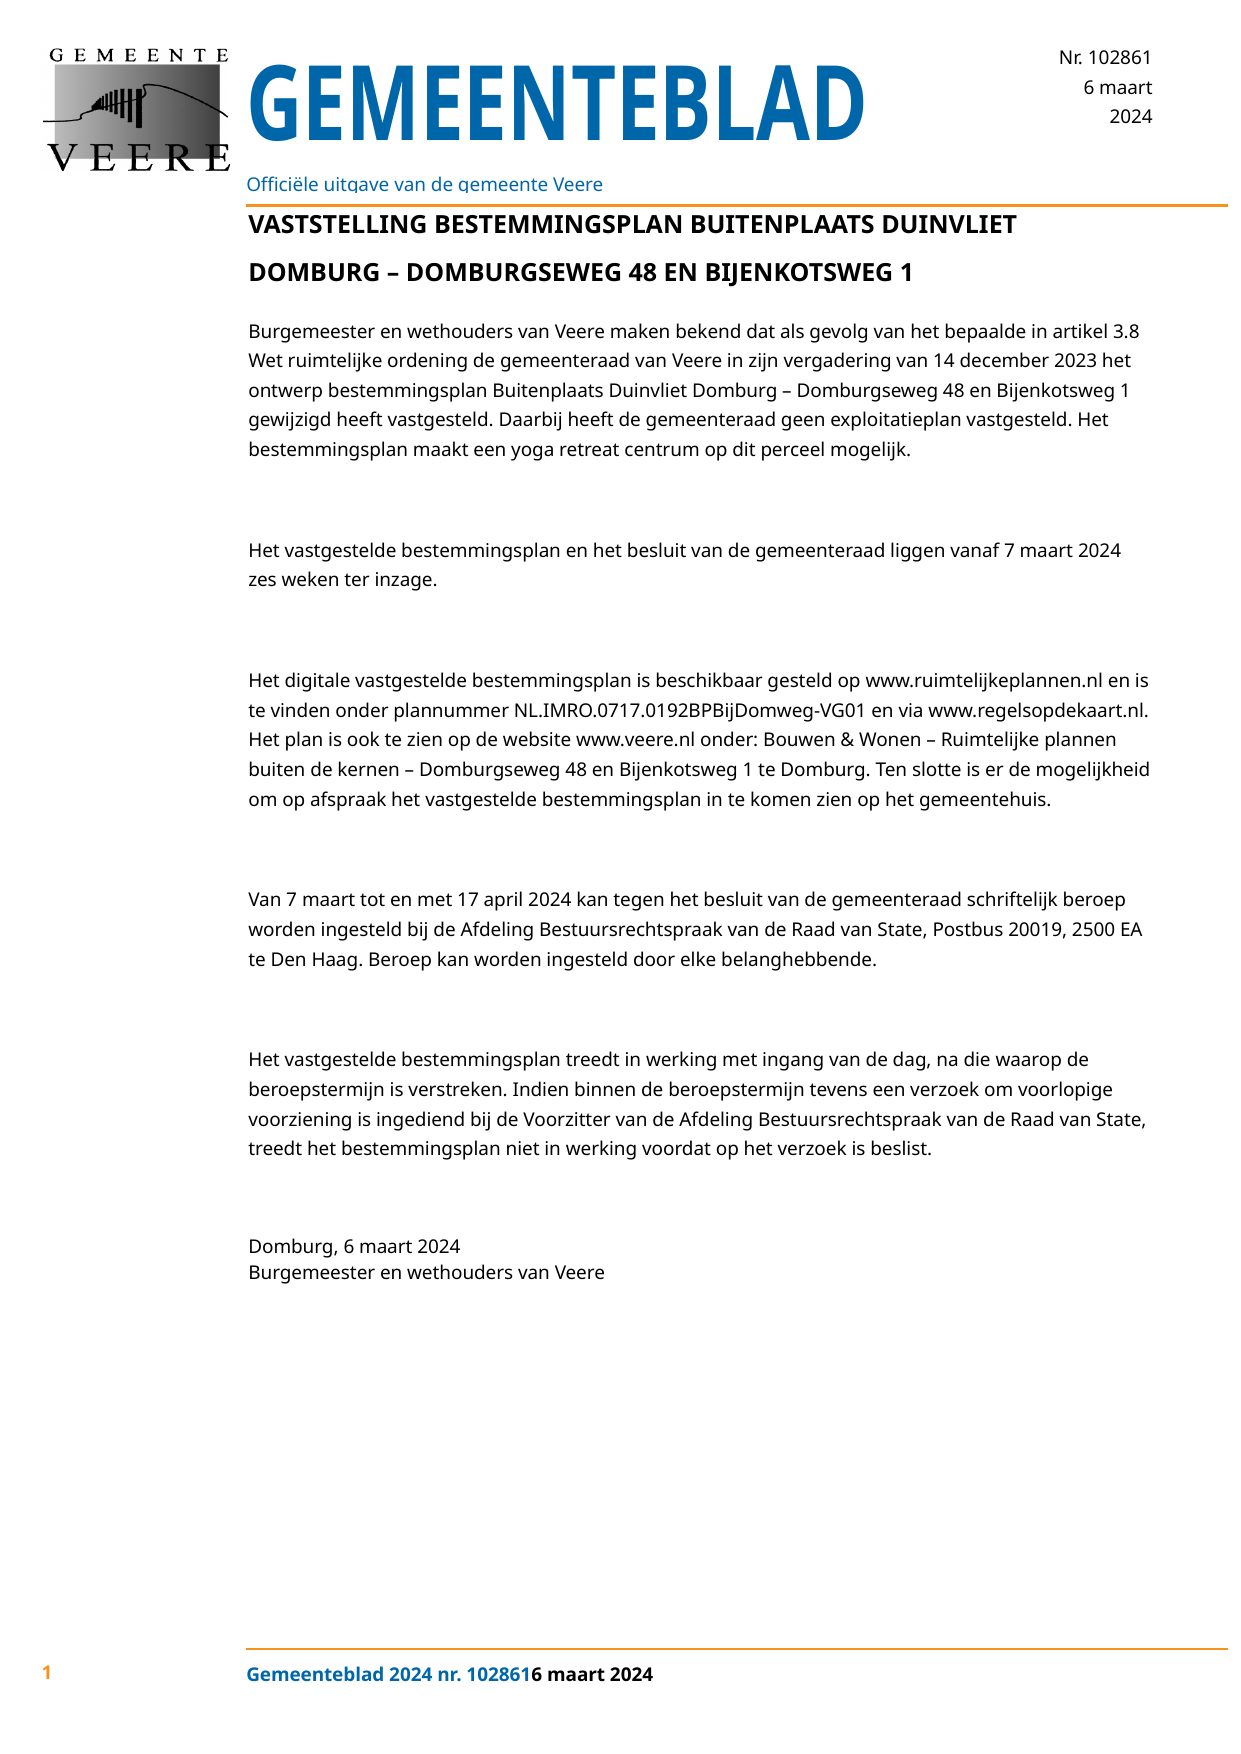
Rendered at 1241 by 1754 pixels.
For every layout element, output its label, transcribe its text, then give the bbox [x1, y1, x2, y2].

text Het vastgestelde bestemmingsplan treedt in werking met ingang van de dag, na die waarop de beroepstermijn is verstreken. Indien binnen de beroepstermijn tevens een verzoek om voorlopige voorziening is ingediend bij de Voorzitter van de Afdeling Bestuursrechtspraak van de Raad van State, treedt het bestemmingsplan niet in werking voordat op het verzoek is beslist. [248, 1047, 1152, 1161]
picture [41, 47, 231, 172]
text Het digitale vastgestelde bestemmingsplan is beschikbaar gesteld op www.ruimtelijkeplannen.nl en is te vinden onder plannummer NL.IMRO.0717.0192BPBijDomweg-VG01 en via www.regelsopdekaart.nl. Het plan is ook te zien op de website www.veere.nl onder: Bouwen & Wonen – Ruimtelijke plannen buiten de kernen – Domburgseweg 48 en Bijenkotsweg 1 te Domburg. Ten slotte is er de mogelijkheid om op afspraak het vastgestelde bestemmingsplan in te komen zien op het gemeentehuis. [248, 667, 1152, 812]
text VASTSTELLING BESTEMMINGSPLAN BUITENPLAATS DUINVLIET DOMBURG – DOMBURGSEWEG 48 EN BIJENKOTSWEG 1 [248, 207, 1152, 288]
text Domburg, 6 maart 2024 [248, 1234, 1152, 1259]
text Van 7 maart tot en met 17 april 2024 kan tegen het besluit van de gemeenteraad schriftelijk beroep worden ingesteld bij de Afdeling Bestuursrechtspraak van de Raad van State, Postbus 20019, 2500 EA te Den Haag. Beroep kan worden ingesteld door elke belanghebbende. [248, 887, 1152, 972]
text Het vastgestelde bestemmingsplan en het besluit van de gemeenteraad liggen vanaf 7 maart 2024 zes weken ter inzage. [248, 537, 1152, 592]
text Burgemeester en wethouders van Veere [248, 1259, 1152, 1285]
text Burgemeester en wethouders van Veere maken bekend dat als gevolg van het bepaalde in artikel 3.8 Wet ruimtelijke ordening de gemeenteraad van Veere in zijn vergadering van 14 december 2023 het ontwerp bestemmingsplan Buitenplaats Duinvliet Domburg – Domburgseweg 48 en Bijenkotsweg 1 gewijzigd heeft vastgesteld. Daarbij heeft de gemeenteraad geen exploitatieplan vastgesteld. Het bestemmingsplan maakt een yoga retreat centrum op dit perceel mogelijk. [248, 318, 1152, 462]
